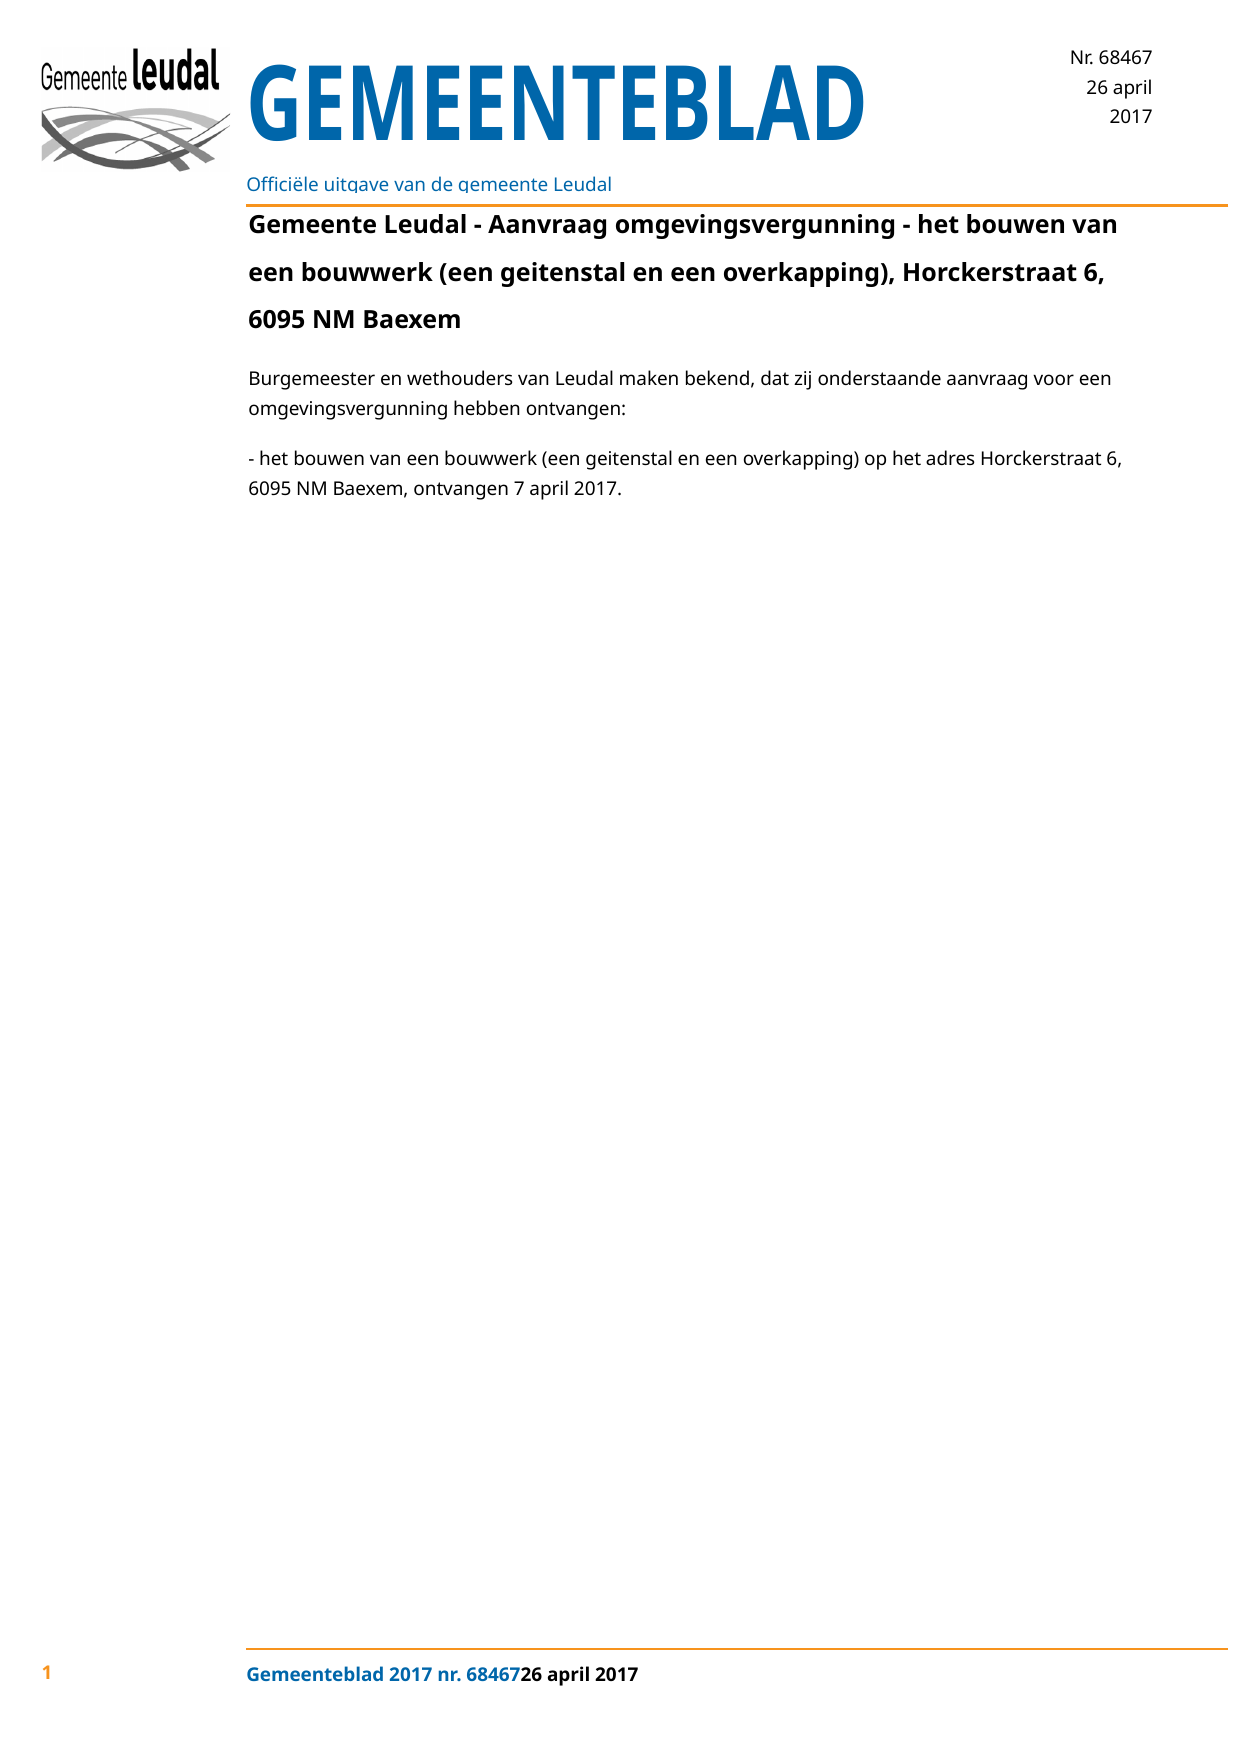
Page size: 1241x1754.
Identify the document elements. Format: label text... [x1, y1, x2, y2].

text Burgemeester en wethouders van Leudal maken bekend, dat zij onderstaande aanvraag voor een omgevingsvergunning hebben ontvangen: [248, 366, 1152, 421]
text - het bouwen van een bouwwerk (een geitenstal en een overkapping) op het adres Horckerstraat 6, 6095 NM Baexem, ontvangen 7 april 2017. [248, 446, 1152, 501]
text Gemeente Leudal - Aanvraag omgevingsvergunning - het bouwen van een bouwwerk (een geitenstal en een overkapping), Horckerstraat 6, 6095 NM Baexem [248, 207, 1152, 336]
picture [41, 47, 231, 172]
